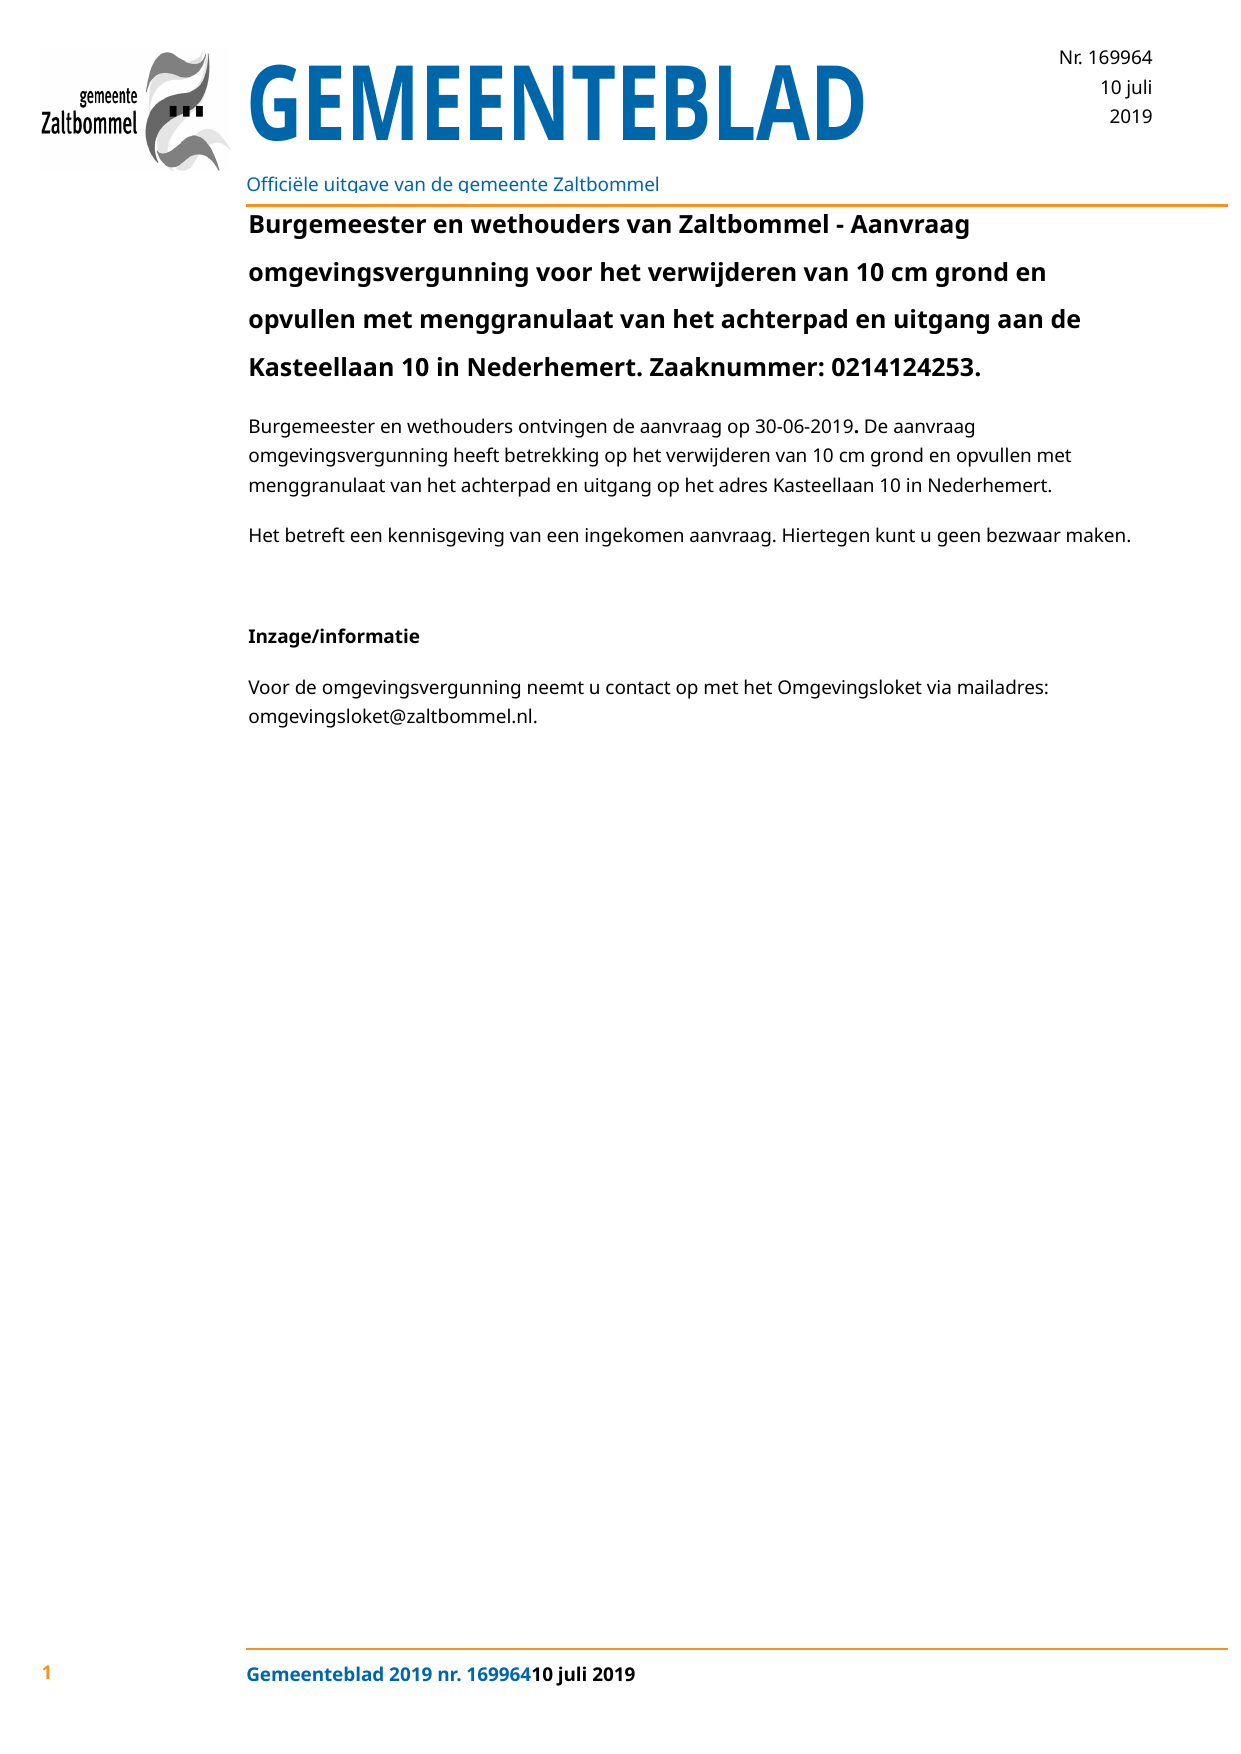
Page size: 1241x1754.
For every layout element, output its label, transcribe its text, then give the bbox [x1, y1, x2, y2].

text Burgemeester en wethouders ontvingen de aanvraag op 30-06-2019. De aanvraag omgevingsvergunning heeft betrekking op het verwijderen van 10 cm grond en opvullen met menggranulaat van het achterpad en uitgang op het adres Kasteellaan 10 in Nederhemert. [248, 413, 1152, 498]
text Het betreft een kennisgeving van een ingekomen aanvraag. Hiertegen kunt u geen bezwaar maken. [248, 523, 1152, 548]
picture [41, 47, 231, 172]
text Voor de omgevingsvergunning neemt u contact op met het Omgevingsloket via mailadres: omgevingsloket@zaltbommel.nl. [248, 674, 1152, 729]
text Burgemeester en wethouders van Zaltbommel - Aanvraag omgevingsvergunning voor het verwijderen van 10 cm grond en opvullen met menggranulaat van het achterpad en uitgang aan de Kasteellaan 10 in Nederhemert. Zaaknummer: 0214124253. [248, 207, 1152, 384]
text Inzage/informatie [248, 623, 1152, 649]
